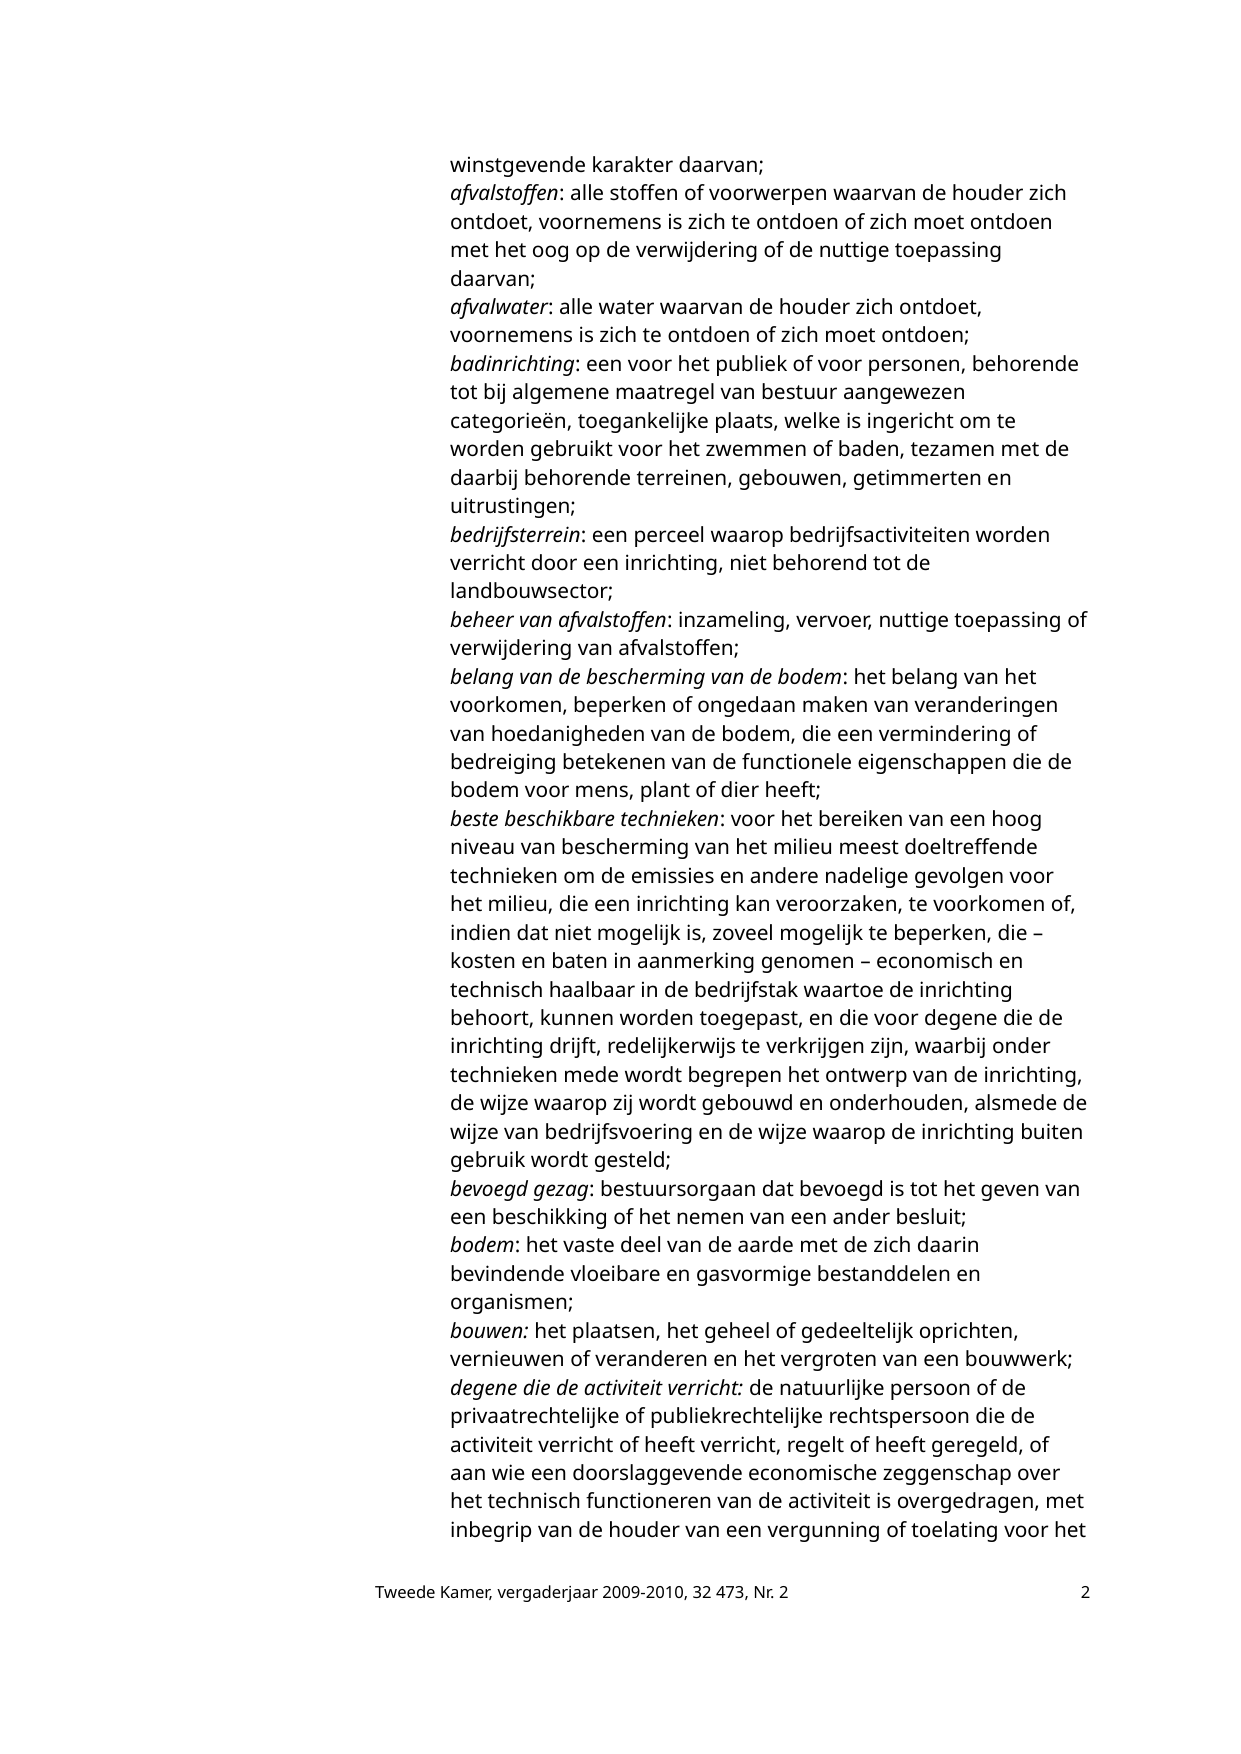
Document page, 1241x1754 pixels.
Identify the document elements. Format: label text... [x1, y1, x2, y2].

list bedrijfsterrein: een perceel waarop bedrijfsactiviteiten worden verricht door een inrichting, niet behorend tot de landbouwsector; [375, 520, 1090, 605]
list winstgevende karakter daarvan; [375, 150, 1090, 178]
list bouwen: het plaatsen, het geheel of gedeeltelijk oprichten, vernieuwen of veranderen en het vergroten van een bouwwerk; [375, 1316, 1090, 1373]
list badinrichting: een voor het publiek of voor personen, behorende tot bij algemene maatregel van bestuur aangewezen categorieën, toegankelijke plaats, welke is ingericht om te worden gebruikt voor het zwemmen of baden, tezamen met de daarbij behorende terreinen, gebouwen, getimmerten en uitrustingen; [375, 349, 1090, 520]
list beheer van afvalstoffen: inzameling, vervoer, nuttige toepassing of verwijdering van afvalstoffen; [375, 605, 1090, 662]
list degene die de activiteit verricht: de natuurlijke persoon of de privaatrechtelijke of publiekrechtelijke rechtspersoon die de activiteit verricht of heeft verricht, regelt of heeft geregeld, of aan wie een doorslaggevende economische zeggenschap over het technisch functioneren van de activiteit is overgedragen, met inbegrip van de houder van een vergunning of toelating voor het [375, 1373, 1090, 1543]
list bodem: het vaste deel van de aarde met de zich daarin bevindende vloeibare en gasvormige bestanddelen en organismen; [375, 1231, 1090, 1316]
list belang van de bescherming van de bodem: het belang van het voorkomen, beperken of ongedaan maken van veranderingen van hoedanigheden van de bodem, die een vermindering of bedreiging betekenen van de functionele eigenschappen die de bodem voor mens, plant of dier heeft; [375, 662, 1090, 804]
list bevoegd gezag: bestuursorgaan dat bevoegd is tot het geven van een beschikking of het nemen van een ander besluit; [375, 1174, 1090, 1231]
list afvalstoffen: alle stoffen of voorwerpen waarvan de houder zich ontdoet, voornemens is zich te ontdoen of zich moet ontdoen met het oog op de verwijdering of de nuttige toepassing daarvan; [375, 178, 1090, 292]
list beste beschikbare technieken: voor het bereiken van een hoog niveau van bescherming van het milieu meest doeltreffende technieken om de emissies en andere nadelige gevolgen voor het milieu, die een inrichting kan veroorzaken, te voorkomen of, indien dat niet mogelijk is, zoveel mogelijk te beperken, die – kosten en baten in aanmerking genomen – economisch en technisch haalbaar in de bedrijfstak waartoe de inrichting behoort, kunnen worden toegepast, en die voor degene die de inrichting drijft, redelijkerwijs te verkrijgen zijn, waarbij onder technieken mede wordt begrepen het ontwerp van de inrichting, de wijze waarop zij wordt gebouwd en onderhouden, alsmede de wijze van bedrijfsvoering en de wijze waarop de inrichting buiten gebruik wordt gesteld; [375, 804, 1090, 1174]
list afvalwater: alle water waarvan de houder zich ontdoet, voornemens is zich te ontdoen of zich moet ontdoen; [375, 292, 1090, 349]
